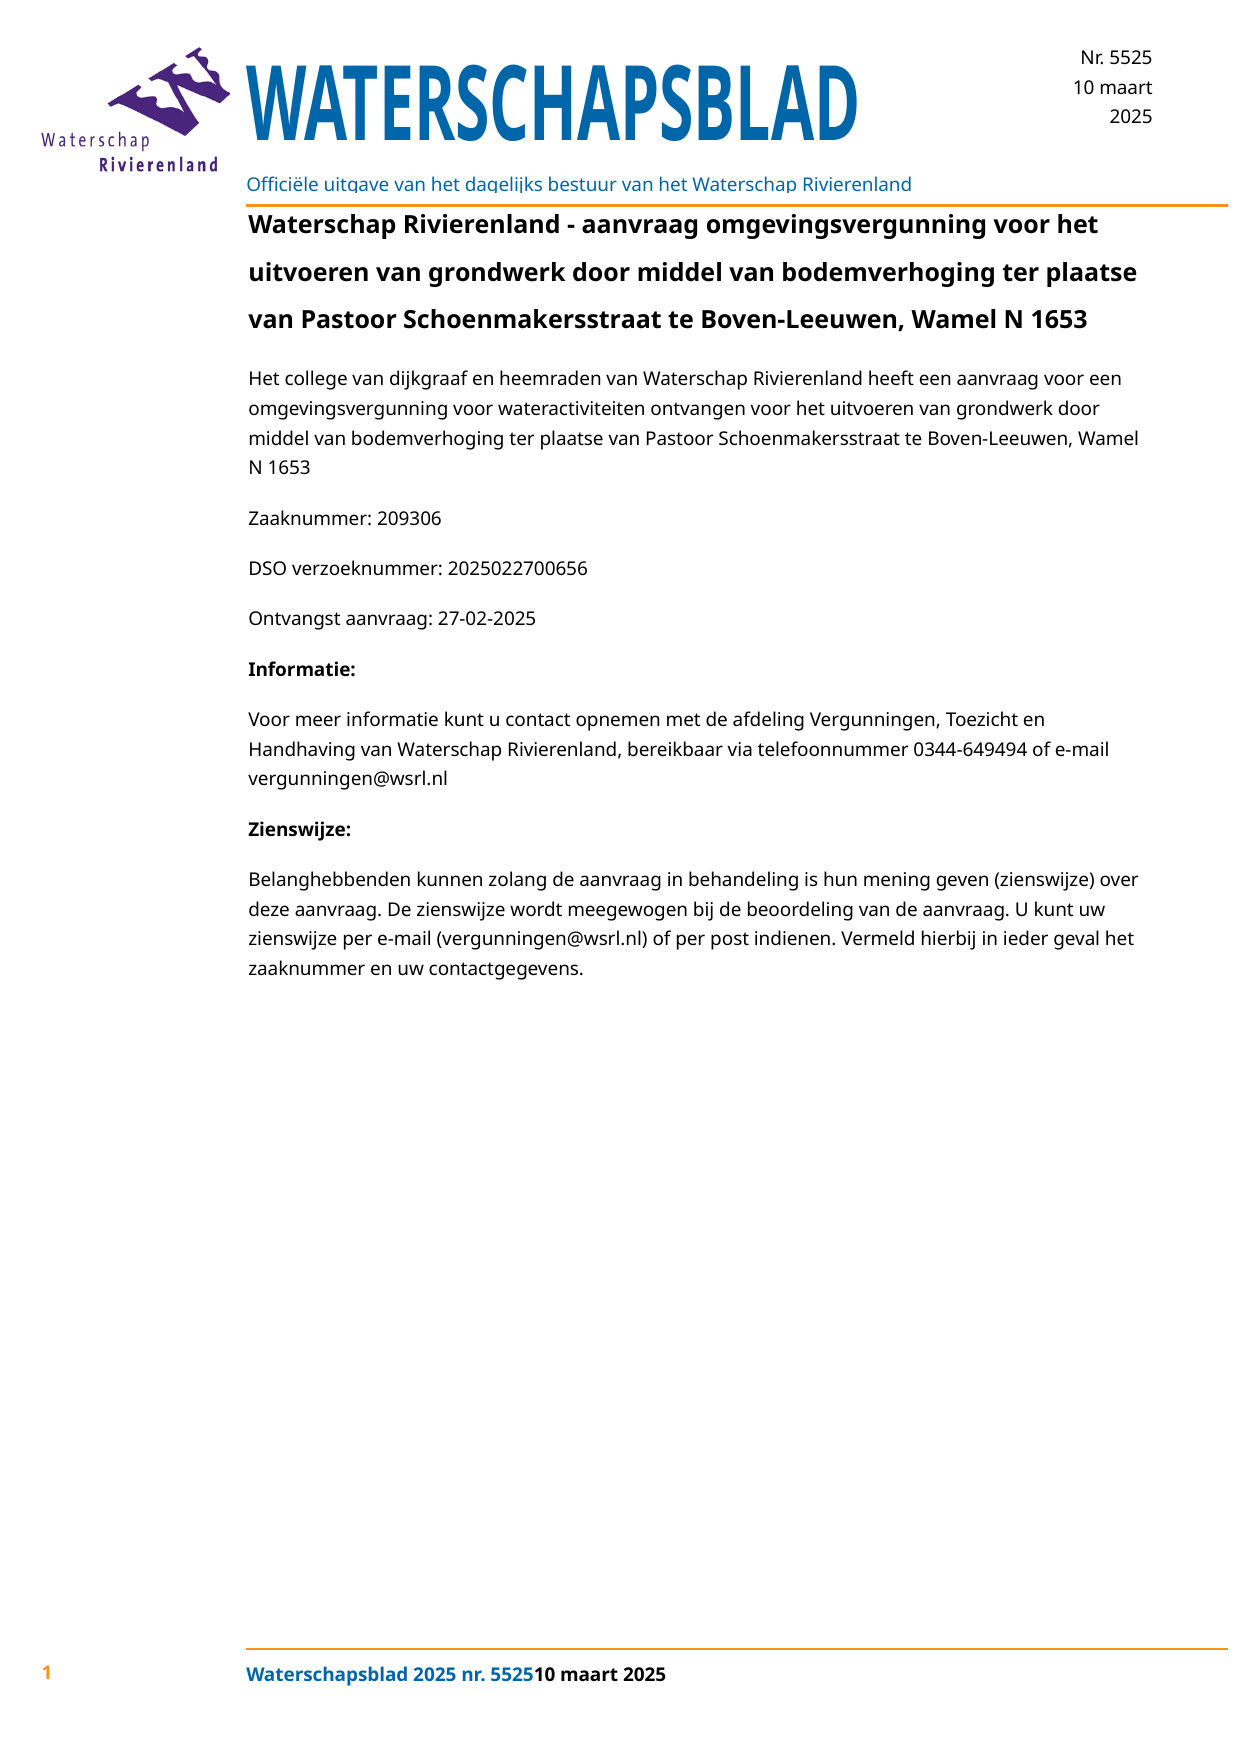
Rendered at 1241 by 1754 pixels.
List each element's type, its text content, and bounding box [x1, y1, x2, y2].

text Zienswijze: [248, 816, 1152, 842]
text Informatie: [248, 656, 1152, 682]
text Belanghebbenden kunnen zolang de aanvraag in behandeling is hun mening geven (zienswijze) over deze aanvraag. De zienswijze wordt meegewogen bij de beoordeling van de aanvraag. U kunt uw zienswijze per e-mail (vergunningen@wsrl.nl) of per post indienen. Vermeld hierbij in ieder geval het zaaknummer en uw contactgegevens. [248, 866, 1152, 981]
picture [41, 47, 231, 172]
text Waterschap Rivierenland - aanvraag omgevingsvergunning voor het uitvoeren van grondwerk door middel van bodemverhoging ter plaatse van Pastoor Schoenmakersstraat te Boven-Leeuwen, Wamel N 1653 [248, 207, 1152, 336]
text Het college van dijkgraaf en heemraden van Waterschap Rivierenland heeft een aanvraag voor een omgevingsvergunning voor wateractiviteiten ontvangen voor het uitvoeren van grondwerk door middel van bodemverhoging ter plaatse van Pastoor Schoenmakersstraat te Boven-Leeuwen, Wamel N 1653 [248, 366, 1152, 480]
text Voor meer informatie kunt u contact opnemen met de afdeling Vergunningen, Toezicht en Handhaving van Waterschap Rivierenland, bereikbaar via telefoonnummer 0344-649494 of e-mail vergunningen@wsrl.nl [248, 706, 1152, 791]
text Ontvangst aanvraag: 27-02-2025 [248, 606, 1152, 631]
text DSO verzoeknummer: 2025022700656 [248, 555, 1152, 581]
text Zaaknummer: 209306 [248, 505, 1152, 530]
